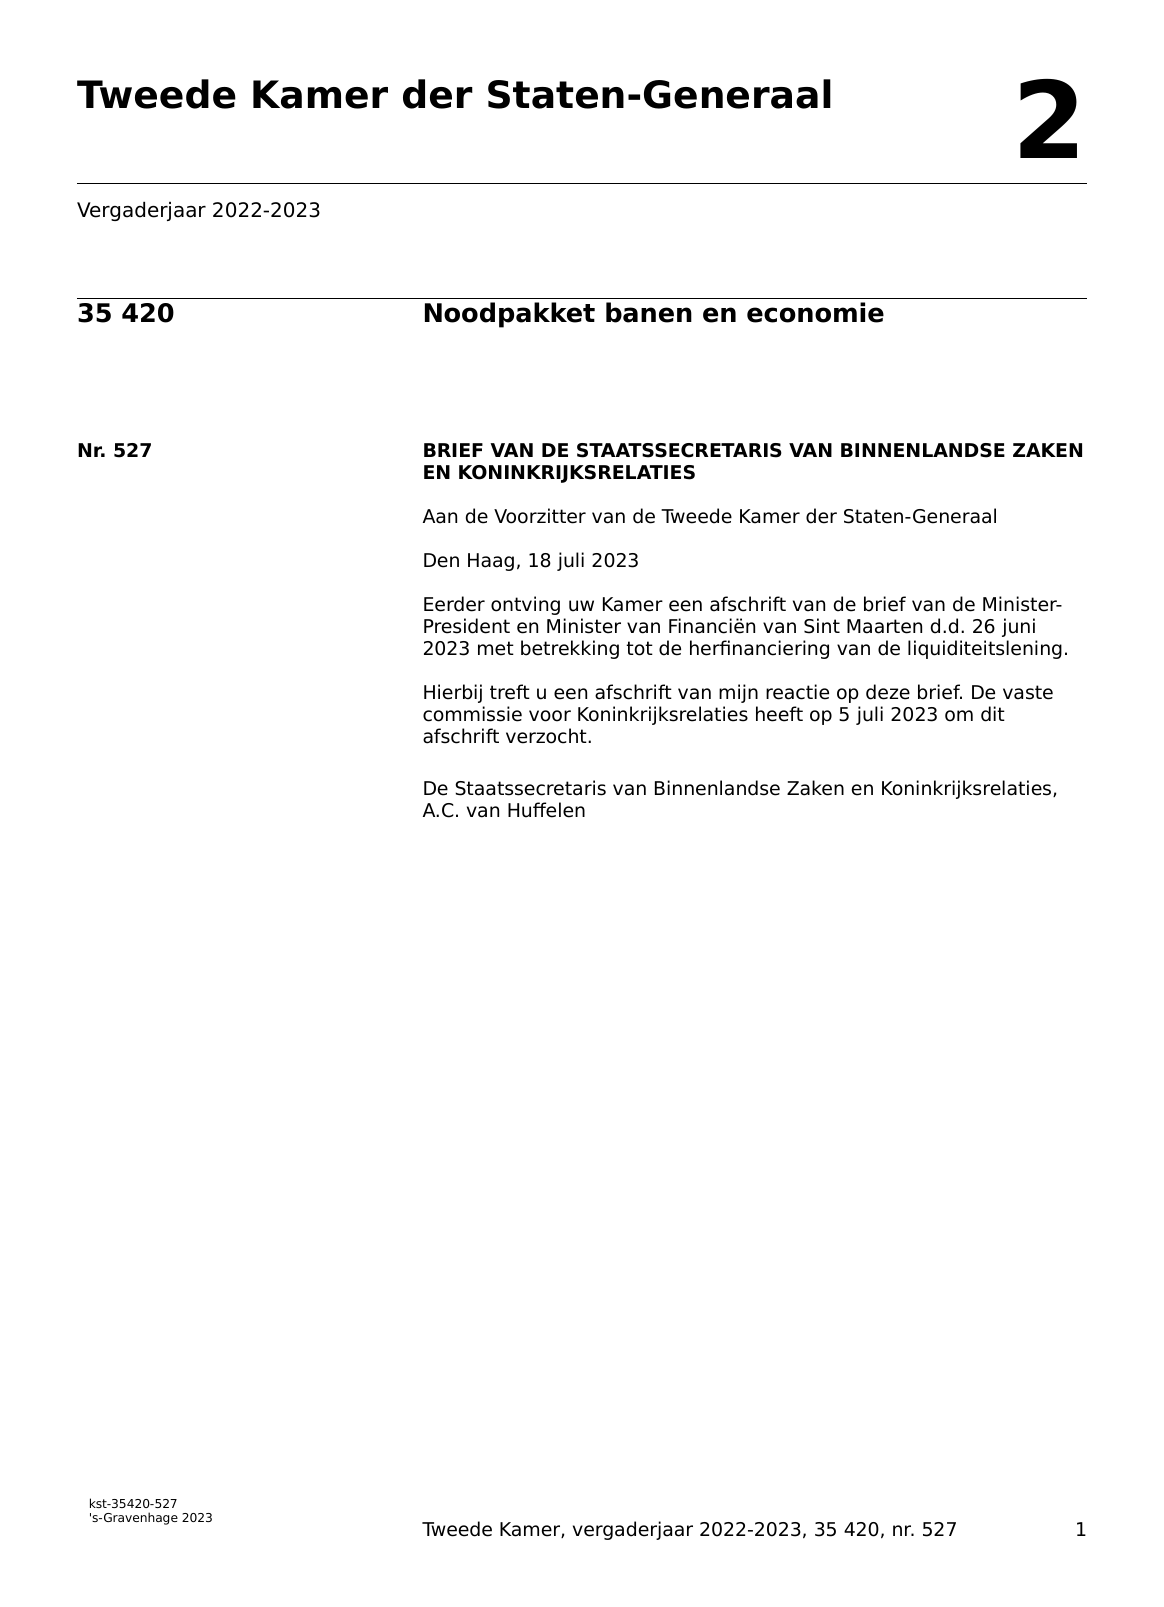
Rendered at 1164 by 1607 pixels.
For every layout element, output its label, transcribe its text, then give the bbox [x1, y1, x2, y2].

text Den Haag, 18 juli 2023 [422, 550, 1087, 572]
table_header 2 [886, 59, 1087, 183]
table_header Tweede Kamer der Staten-Generaal [77, 59, 886, 183]
text Hierbij treft u een afschrift van mijn reactie op deze brief. De vaste commissie voor Koninkrijksrelaties heeft op 5 juli 2023 om dit afschrift verzocht. [422, 682, 1087, 748]
text Aan de Voorzitter van de Tweede Kamer der Staten-Generaal [422, 506, 1087, 528]
text De Staatssecretaris van Binnenlandse Zaken en Koninkrijksrelaties, A.C. van Huffelen [422, 778, 1087, 822]
text Eerder ontving uw Kamer een afschrift van de brief van de Minister-President en Minister van Financiën van Sint Maarten d.d. 26 juni 2023 met betrekking tot de herfinanciering van de liquiditeitslening. [422, 594, 1087, 660]
text 's-Gravenhage 2023 [88, 1511, 323, 1525]
subtitle 35 420 Noodpakket banen en economie [77, 299, 1087, 329]
table_cell Vergaderjaar 2022-2023 [77, 184, 1087, 298]
text kst-35420-527 [88, 1497, 323, 1511]
subtitle Nr. 527 BRIEF VAN DE STAATSSECRETARIS VAN BINNENLANDSE ZAKEN EN KONINKRIJKSRELATIES [77, 440, 1087, 484]
